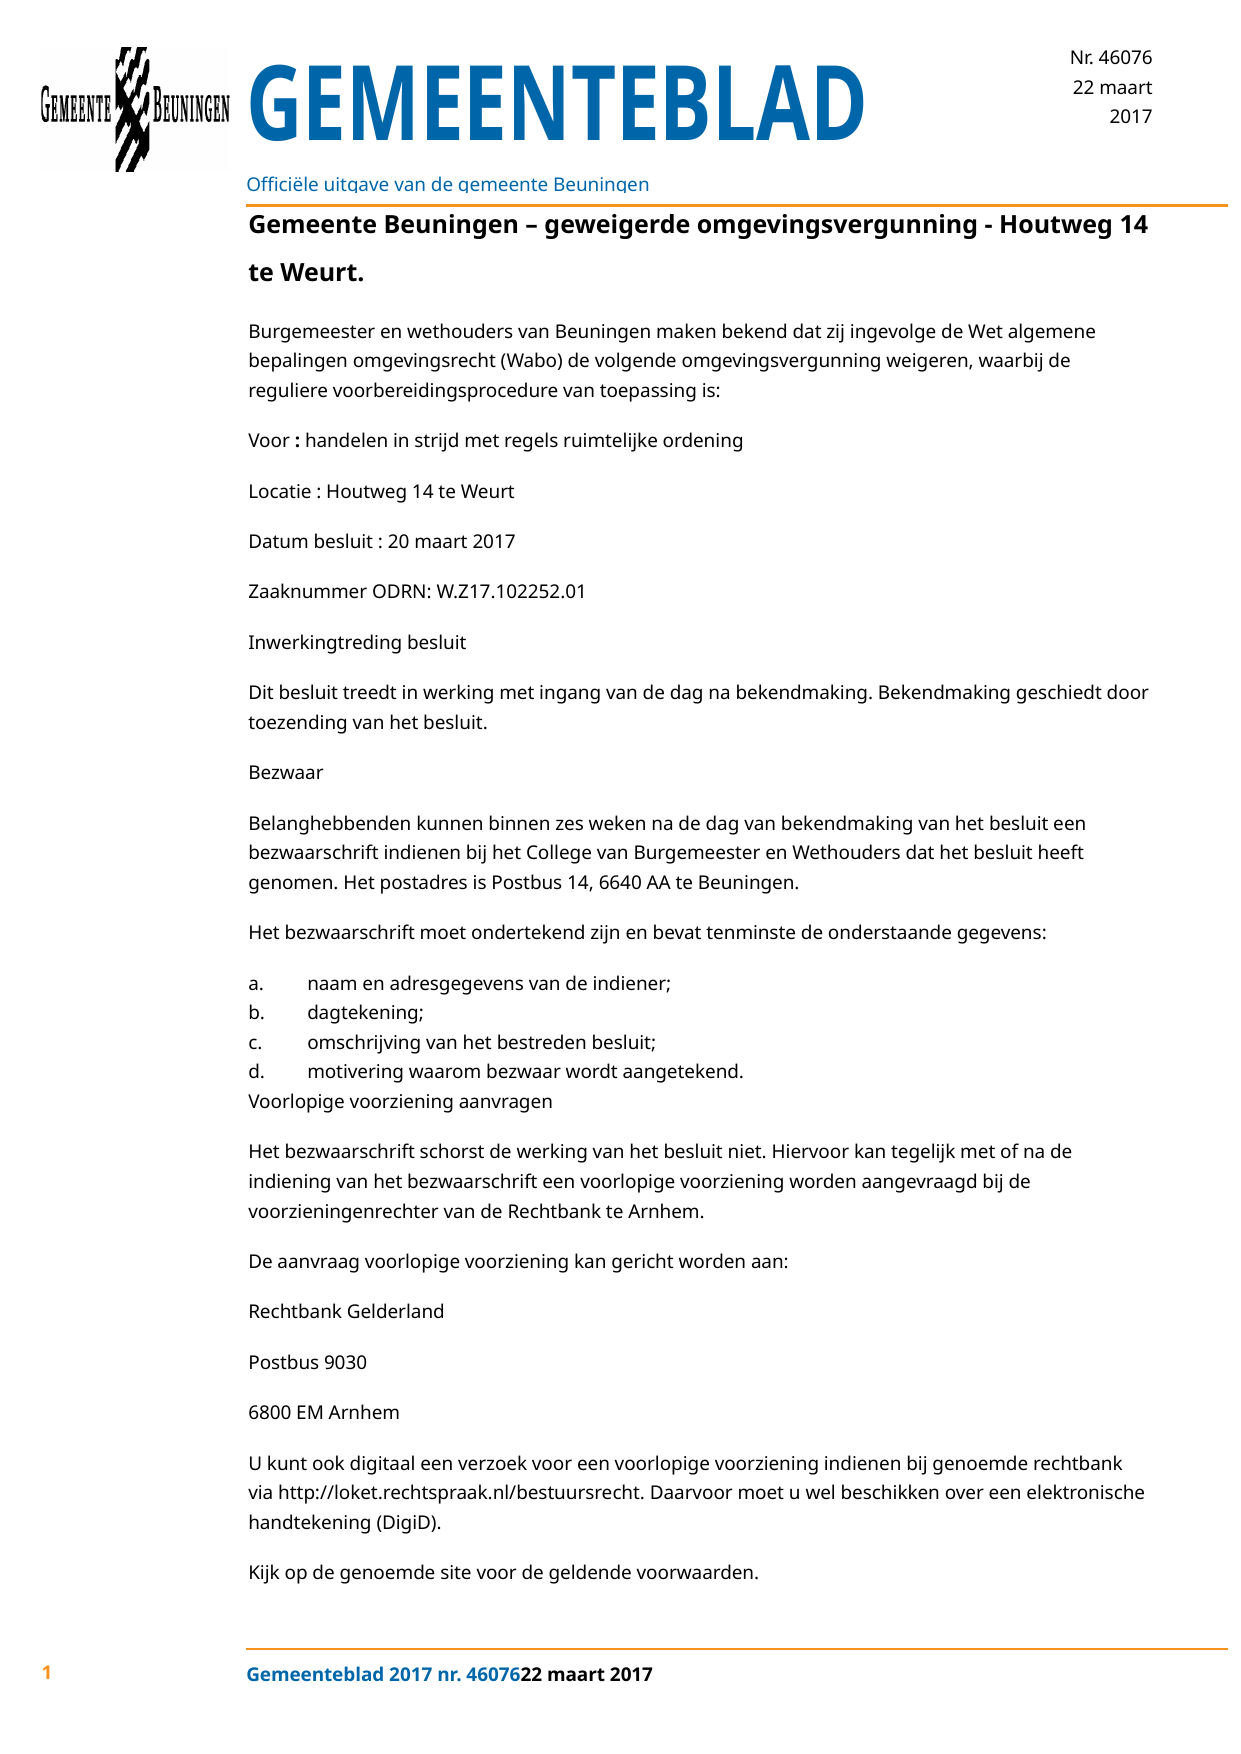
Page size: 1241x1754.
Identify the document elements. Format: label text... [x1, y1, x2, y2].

text Zaaknummer ODRN: W.Z17.102252.01 [248, 579, 1152, 604]
text Burgemeester en wethouders van Beuningen maken bekend dat zij ingevolge de Wet algemene bepalingen omgevingsrecht (Wabo) de volgende omgevingsvergunning weigeren, waarbij de reguliere voorbereidingsprocedure van toepassing is: [248, 318, 1152, 403]
text Kijk op de genoemde site voor de geldende voorwaarden. [248, 1559, 1152, 1585]
text Rechtbank Gelderland [248, 1299, 1152, 1324]
text Datum besluit : 20 maart 2017 [248, 528, 1152, 554]
list motivering waarom bezwaar wordt aangetekend. [248, 1059, 1152, 1084]
picture [41, 47, 231, 172]
text Belanghebbenden kunnen binnen zes weken na de dag van bekendmaking van het besluit een bezwaarschrift indienen bij het College van Burgemeester en Wethouders dat het besluit heeft genomen. Het postadres is Postbus 14, 6640 AA te Beuningen. [248, 810, 1152, 895]
text Inwerkingtreding besluit [248, 629, 1152, 655]
text Dit besluit treedt in werking met ingang van de dag na bekendmaking. Bekendmaking geschiedt door toezending van het besluit. [248, 679, 1152, 735]
text Voor : handelen in strijd met regels ruimtelijke ordening [248, 427, 1152, 453]
list dagtekening; [248, 999, 1152, 1025]
text U kunt ook digitaal een verzoek voor een voorlopige voorziening indienen bij genoemde rechtbank via http://loket.rechtspraak.nl/bestuursrecht. Daarvoor moet u wel beschikken over een elektronische handtekening (DigiD). [248, 1450, 1152, 1535]
text Gemeente Beuningen – geweigerde omgevingsvergunning - Houtweg 14 te Weurt. [248, 207, 1152, 288]
text Postbus 9030 [248, 1349, 1152, 1375]
list omschrijving van het bestreden besluit; [248, 1029, 1152, 1055]
text 6800 EM Arnhem [248, 1399, 1152, 1425]
text De aanvraag voorlopige voorziening kan gericht worden aan: [248, 1248, 1152, 1274]
list naam en adresgegevens van de indiener; [248, 970, 1152, 996]
text Locatie : Houtweg 14 te Weurt [248, 478, 1152, 504]
text Het bezwaarschrift moet ondertekend zijn en bevat tenminste de onderstaande gegevens: [248, 919, 1152, 945]
text Voorlopige voorziening aanvragen [248, 1088, 1152, 1114]
text Het bezwaarschrift schorst de werking van het besluit niet. Hiervoor kan tegelijk met of na de indiening van het bezwaarschrift een voorlopige voorziening worden aangevraagd bij de voorzieningenrechter van de Rechtbank te Arnhem. [248, 1139, 1152, 1224]
text Bezwaar [248, 759, 1152, 785]
